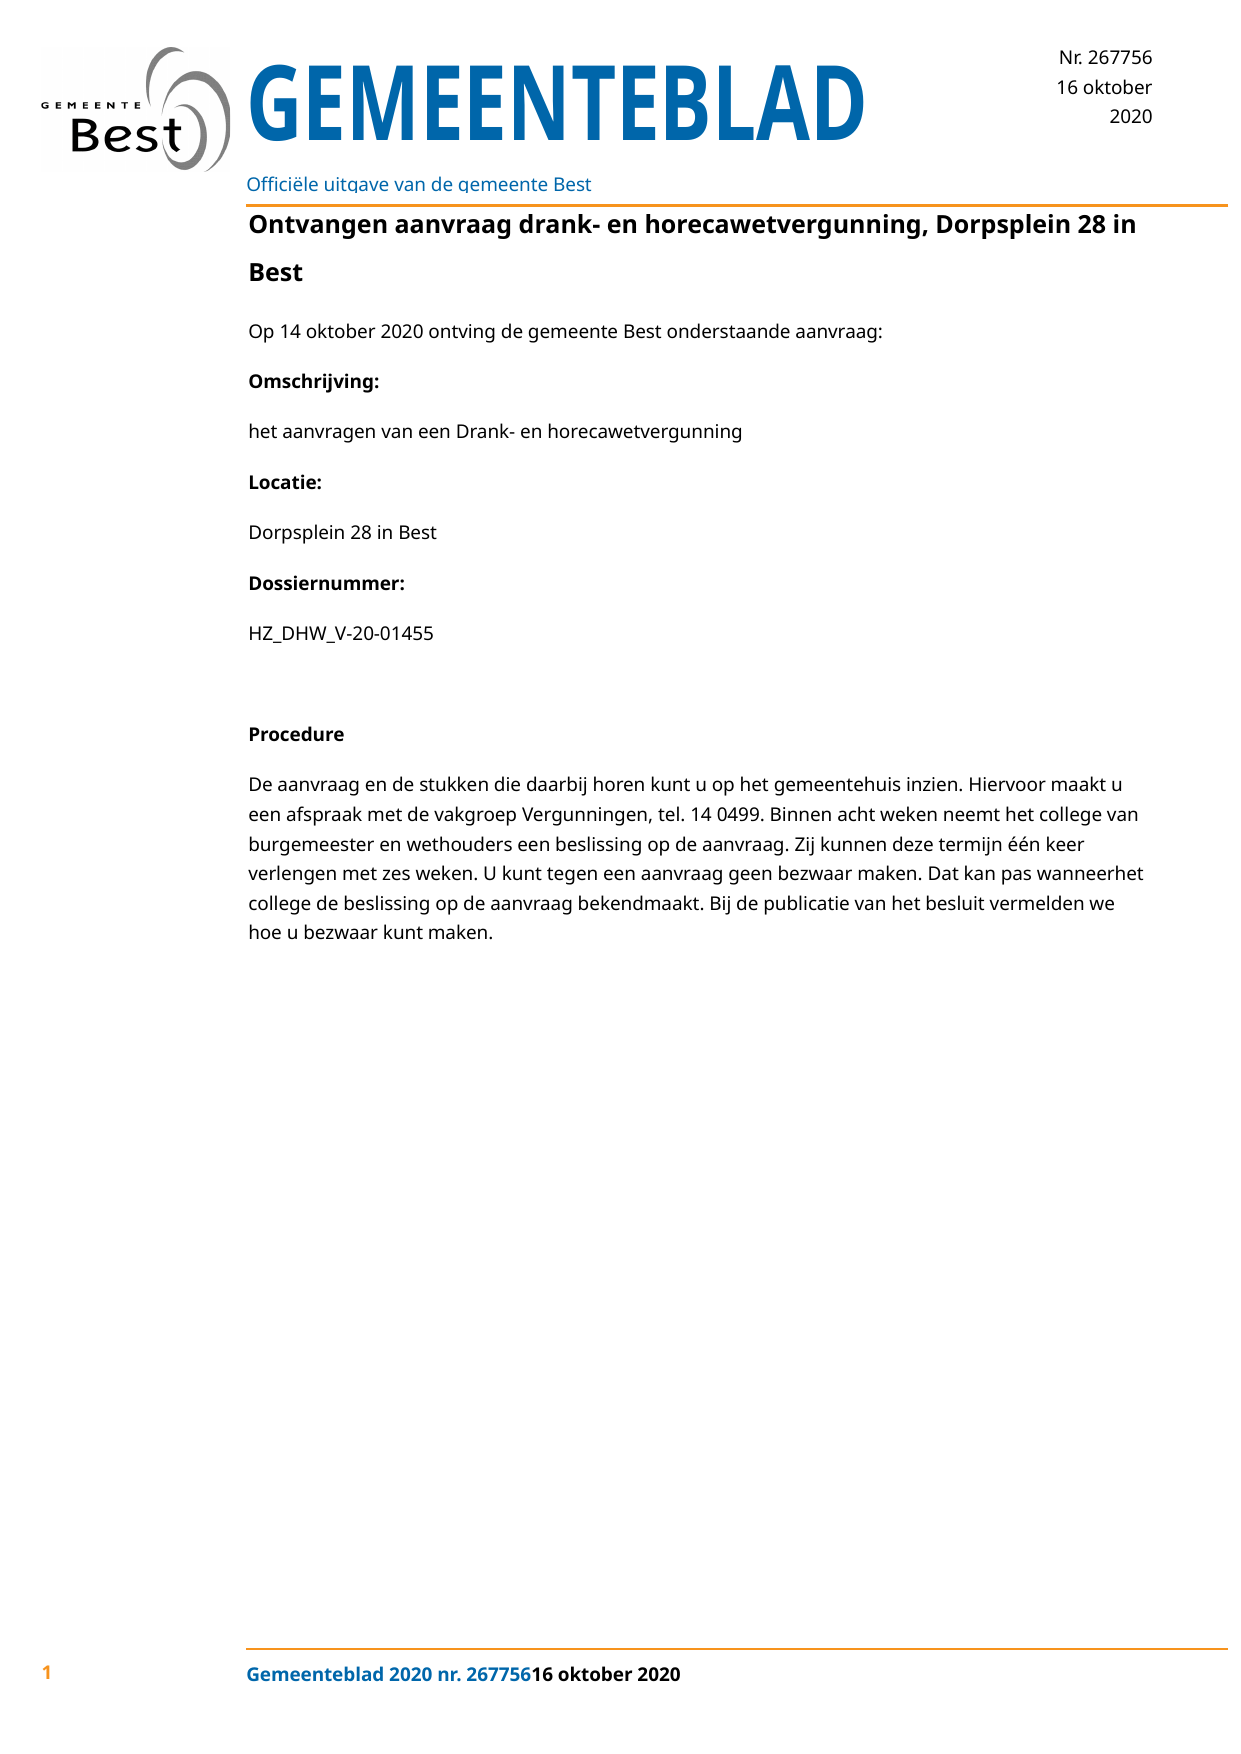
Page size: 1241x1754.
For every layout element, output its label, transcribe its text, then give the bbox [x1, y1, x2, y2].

text Dorpsplein 28 in Best [248, 519, 1152, 545]
text Op 14 oktober 2020 ontving de gemeente Best onderstaande aanvraag: [248, 318, 1152, 344]
text Ontvangen aanvraag drank- en horecawetvergunning, Dorpsplein 28 in Best [248, 207, 1152, 288]
text De aanvraag en de stukken die daarbij horen kunt u op het gemeentehuis inzien. Hiervoor maakt u een afspraak met de vakgroep Vergunningen, tel. 14 0499. Binnen acht weken neemt het college van burgemeester en wethouders een beslissing op de aanvraag. Zij kunnen deze termijn één keer verlengen met zes weken. U kunt tegen een aanvraag geen bezwaar maken. Dat kan pas wanneerhet college de beslissing op de aanvraag bekendmaakt. Bij de publicatie van het besluit vermelden we hoe u bezwaar kunt maken. [248, 772, 1152, 945]
text HZ_DHW_V-20-01455 [248, 620, 1152, 646]
text het aanvragen van een Drank- en horecawetvergunning [248, 419, 1152, 444]
text Locatie: [248, 469, 1152, 495]
text Procedure [248, 721, 1152, 747]
text Dossiernummer: [248, 570, 1152, 596]
text Omschrijving: [248, 368, 1152, 394]
picture [41, 47, 231, 172]
